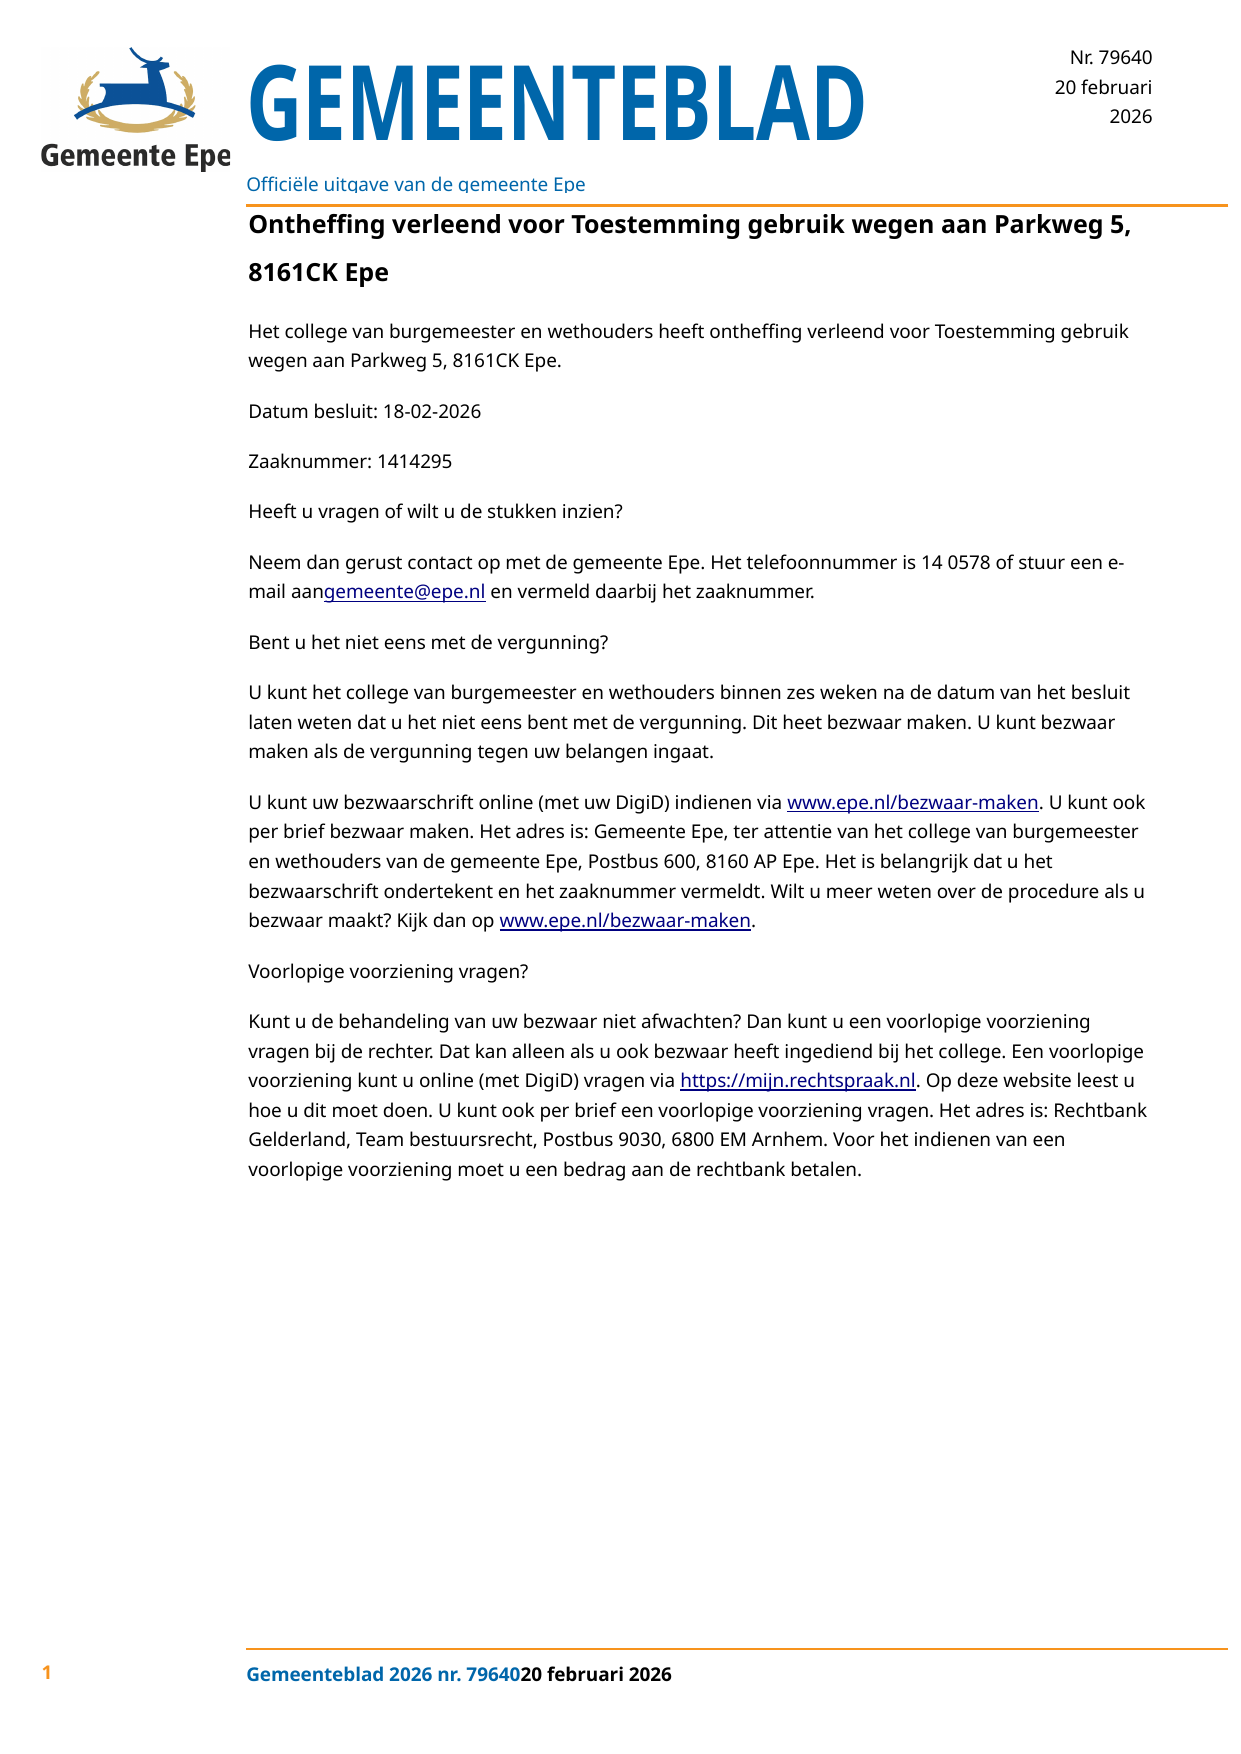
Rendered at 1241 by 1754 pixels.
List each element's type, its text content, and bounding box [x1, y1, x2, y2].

text U kunt het college van burgemeester en wethouders binnen zes weken na de datum van het besluit laten weten dat u het niet eens bent met de vergunning. Dit heet bezwaar maken. U kunt bezwaar maken als de vergunning tegen uw belangen ingaat. [248, 679, 1152, 764]
text Heeft u vragen of wilt u de stukken inzien? [248, 499, 1152, 524]
text Kunt u de behandeling van uw bezwaar niet afwachten? Dan kunt u een voorlopige voorziening vragen bij de rechter. Dat kan alleen als u ook bezwaar heeft ingediend bij het college. Een voorlopige voorziening kunt u online (met DigiD) vragen via https://mijn.rechtspraak.nl. Op deze website leest u hoe u dit moet doen. U kunt ook per brief een voorlopige voorziening vragen. Het adres is: Rechtbank Gelderland, Team bestuursrecht, Postbus 9030, 6800 EM Arnhem. Voor het indienen van een voorlopige voorziening moet u een bedrag aan de rechtbank betalen. [248, 1008, 1152, 1182]
text Zaaknummer: 1414295 [248, 448, 1152, 474]
text Voorlopige voorziening vragen? [248, 958, 1152, 984]
text Neem dan gerust contact op met de gemeente Epe. Het telefoonnummer is 14 0578 of stuur een e-mail aangemeente@epe.nl en vermeld daarbij het zaaknummer. [248, 549, 1152, 604]
text Ontheffing verleend voor Toestemming gebruik wegen aan Parkweg 5, 8161CK Epe [248, 207, 1152, 288]
picture [41, 47, 231, 172]
text Het college van burgemeester en wethouders heeft ontheffing verleend voor Toestemming gebruik wegen aan Parkweg 5, 8161CK Epe. [248, 318, 1152, 373]
text Datum besluit: 18-02-2026 [248, 398, 1152, 424]
text U kunt uw bezwaarschrift online (met uw DigiD) indienen via www.epe.nl/bezwaar-maken. U kunt ook per brief bezwaar maken. Het adres is: Gemeente Epe, ter attentie van het college van burgemeester en wethouders van de gemeente Epe, Postbus 600, 8160 AP Epe. Het is belangrijk dat u het bezwaarschrift ondertekent en het zaaknummer vermeldt. Wilt u meer weten over de procedure als u bezwaar maakt? Kijk dan op www.epe.nl/bezwaar-maken. [248, 789, 1152, 933]
text Bent u het niet eens met de vergunning? [248, 629, 1152, 655]
